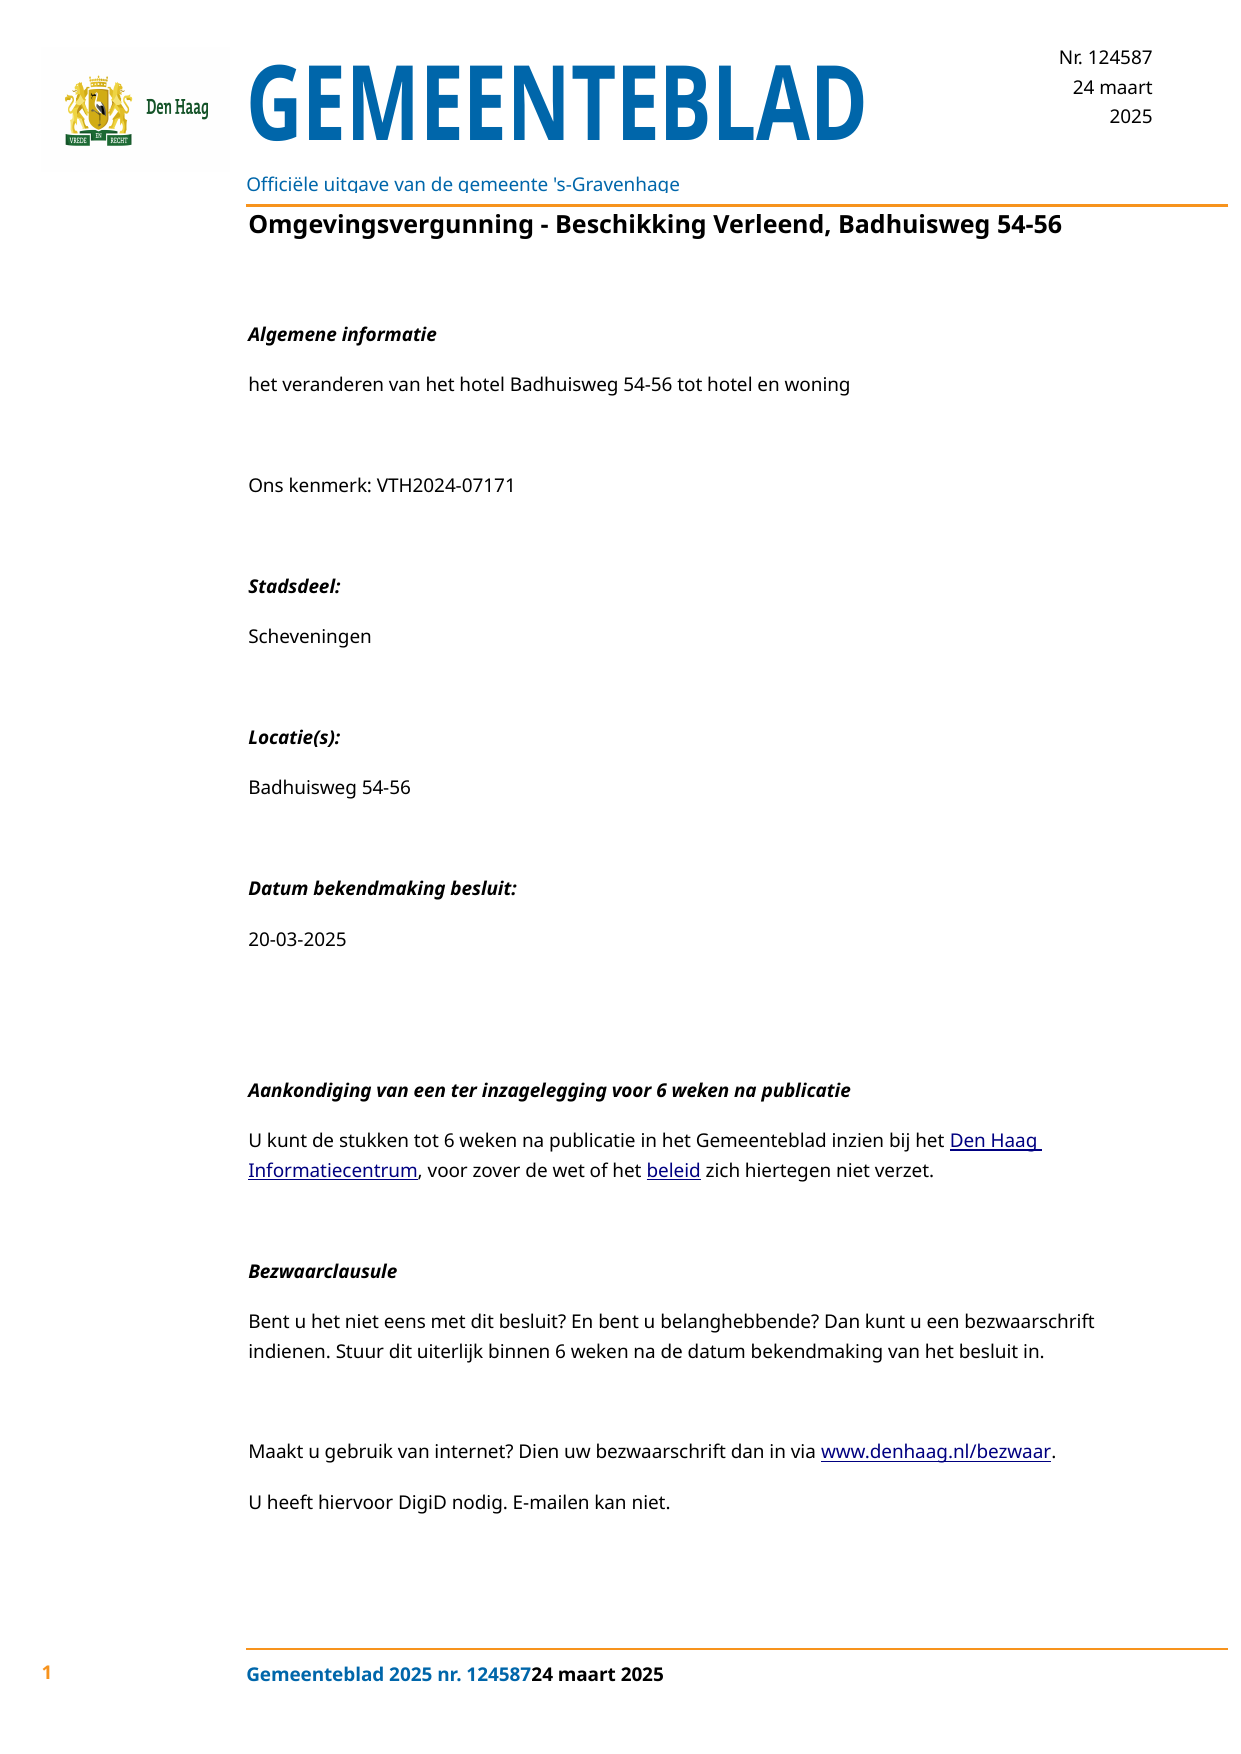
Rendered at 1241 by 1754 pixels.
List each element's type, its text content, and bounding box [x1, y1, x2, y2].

text Ons kenmerk: VTH2024-07171 [248, 472, 1152, 498]
text Maakt u gebruik van internet? Dien uw bezwaarschrift dan in via www.denhaag.nl/bezwaar. [248, 1439, 1152, 1464]
picture [41, 47, 231, 172]
text Bezwaarclausule [248, 1258, 1152, 1283]
text Bent u het niet eens met dit besluit? En bent u belanghebbende? Dan kunt u een bezwaarschrift indienen. Stuur dit uiterlijk binnen 6 weken na de datum bekendmaking van het besluit in. [248, 1308, 1152, 1363]
text het veranderen van het hotel Badhuisweg 54-56 tot hotel en woning [248, 371, 1152, 397]
text Badhuisweg 54-56 [248, 774, 1152, 800]
text U kunt de stukken tot 6 weken na publicatie in het Gemeenteblad inzien bij het Den Haag Informatiecentrum, voor zover de wet of het beleid zich hiertegen niet verzet. [248, 1127, 1152, 1183]
text 20-03-2025 [248, 926, 1152, 951]
text Aankondiging van een ter inzagelegging voor 6 weken na publicatie [248, 1077, 1152, 1103]
text Datum bekendmaking besluit: [248, 875, 1152, 901]
text Scheveningen [248, 623, 1152, 649]
text U heeft hiervoor DigiD nodig. E-mailen kan niet. [248, 1489, 1152, 1515]
text Stadsdeel: [248, 573, 1152, 598]
text Algemene informatie [248, 321, 1152, 346]
text Omgevingsvergunning - Beschikking Verleend, Badhuisweg 54-56 [248, 207, 1152, 241]
text Locatie(s): [248, 724, 1152, 750]
